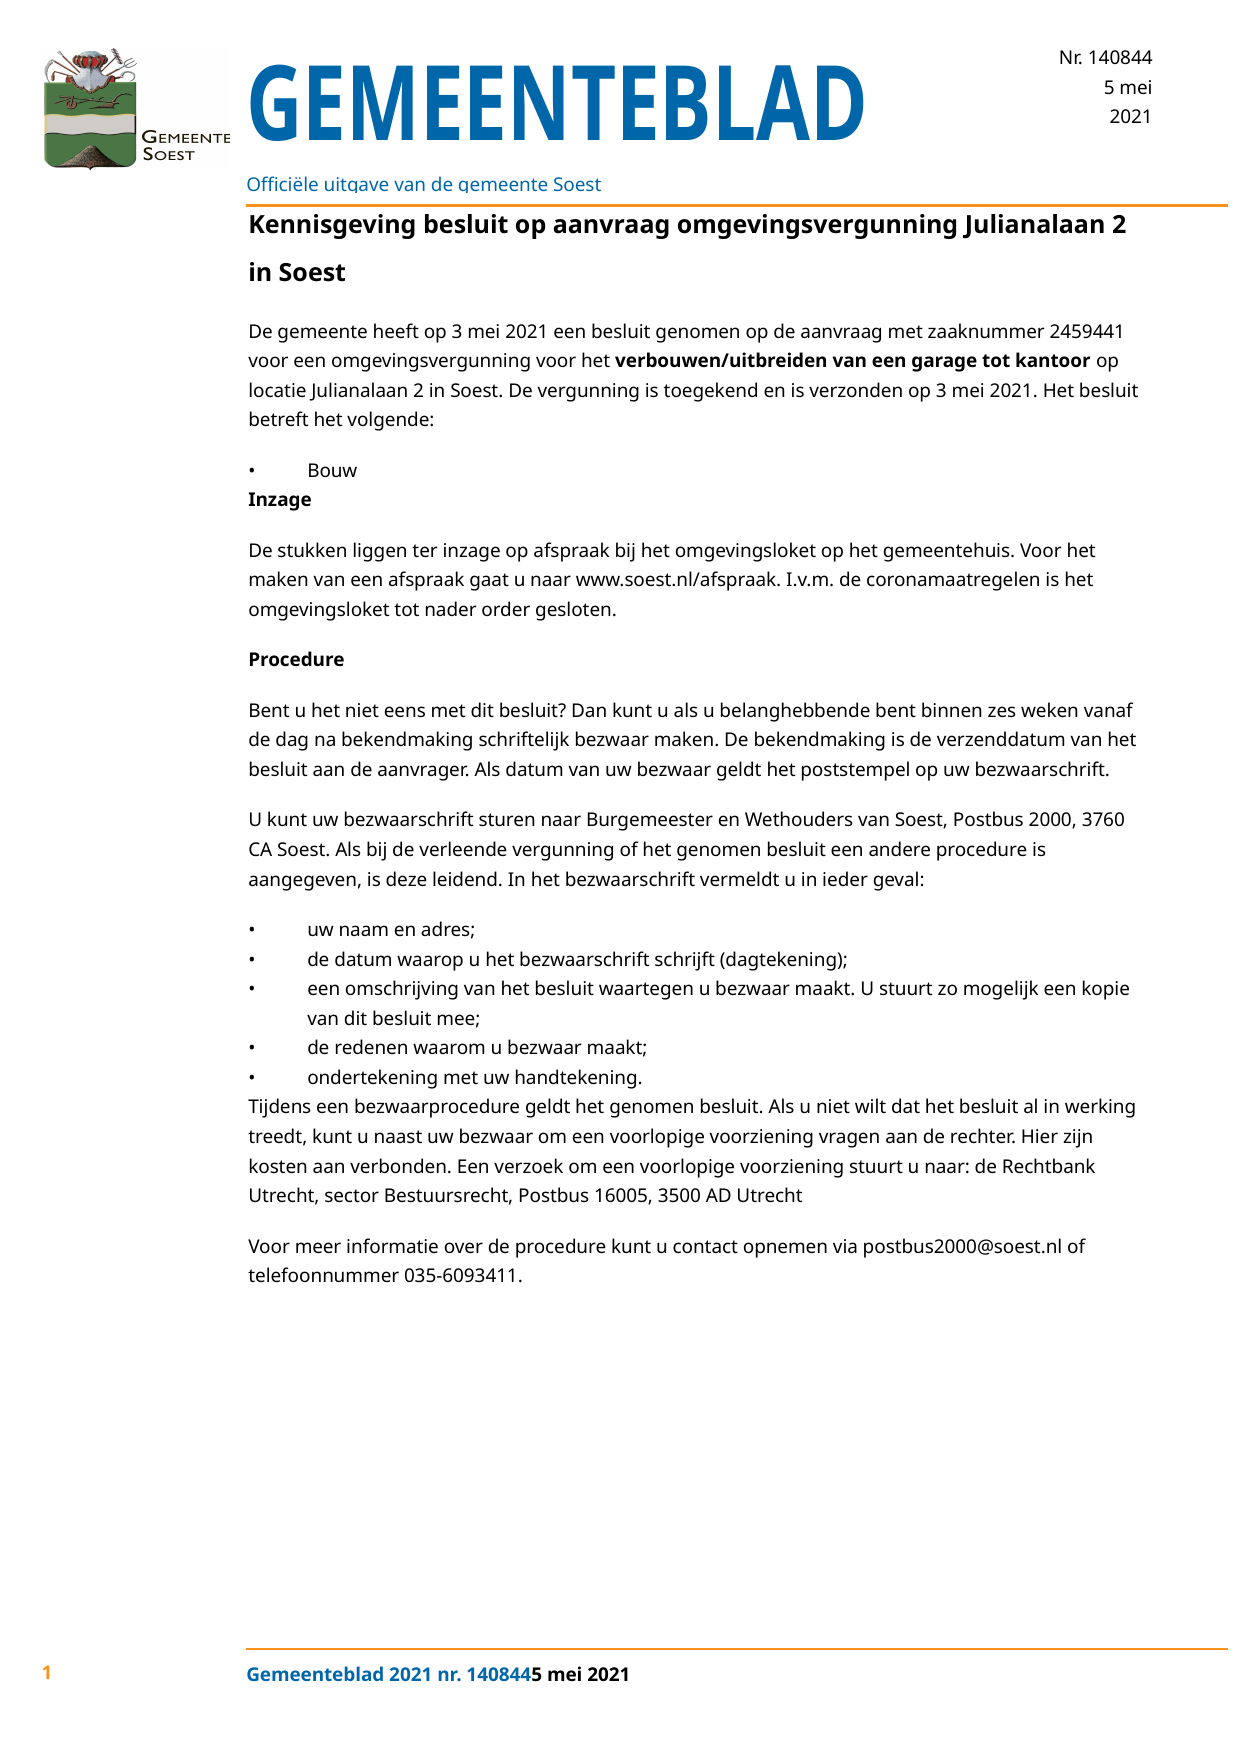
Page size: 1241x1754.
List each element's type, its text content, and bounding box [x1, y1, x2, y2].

text Tijdens een bezwaarprocedure geldt het genomen besluit. Als u niet wilt dat het besluit al in werking treedt, kunt u naast uw bezwaar om een voorlopige voorziening vragen aan de rechter. Hier zijn kosten aan verbonden. Een verzoek om een voorlopige voorziening stuurt u naar: de Rechtbank Utrecht, sector Bestuursrecht, Postbus 16005, 3500 AD Utrecht [248, 1094, 1152, 1208]
list Bouw [248, 457, 1152, 483]
text Voor meer informatie over de procedure kunt u contact opnemen via postbus2000@soest.nl of telefoonnummer 035-6093411. [248, 1233, 1152, 1288]
list de redenen waarom u bezwaar maakt; [248, 1034, 1152, 1060]
text De gemeente heeft op 3 mei 2021 een besluit genomen op de aanvraag met zaaknummer 2459441 voor een omgevingsvergunning voor het verbouwen/uitbreiden van een garage tot kantoor op locatie Julianalaan 2 in Soest. De vergunning is toegekend en is verzonden op 3 mei 2021. Het besluit betreft het volgende: [248, 318, 1152, 432]
text U kunt uw bezwaarschrift sturen naar Burgemeester en Wethouders van Soest, Postbus 2000, 3760 CA Soest. Als bij de verleende vergunning of het genomen besluit een andere procedure is aangegeven, is deze leidend. In het bezwaarschrift vermeldt u in ieder geval: [248, 807, 1152, 892]
text Procedure [248, 647, 1152, 672]
list ondertekening met uw handtekening. [248, 1064, 1152, 1090]
text De stukken liggen ter inzage op afspraak bij het omgevingsloket op het gemeentehuis. Voor het maken van een afspraak gaat u naar www.soest.nl/afspraak. I.v.m. de coronamaatregelen is het omgevingsloket tot nader order gesloten. [248, 537, 1152, 622]
list uw naam en adres; [248, 916, 1152, 942]
text Bent u het niet eens met dit besluit? Dan kunt u als u belanghebbende bent binnen zes weken vanaf de dag na bekendmaking schriftelijk bezwaar maken. De bekendmaking is de verzenddatum van het besluit aan de aanvrager. Als datum van uw bezwaar geldt het poststempel op uw bezwaarschrift. [248, 697, 1152, 782]
list de datum waarop u het bezwaarschrift schrijft (dagtekening); [248, 946, 1152, 972]
text Inzage [248, 487, 1152, 512]
text Kennisgeving besluit op aanvraag omgevingsvergunning Julianalaan 2 in Soest [248, 207, 1152, 288]
picture [41, 47, 231, 172]
list een omschrijving van het besluit waartegen u bezwaar maakt. U stuurt zo mogelijk een kopie van dit besluit mee; [248, 975, 1152, 1031]
